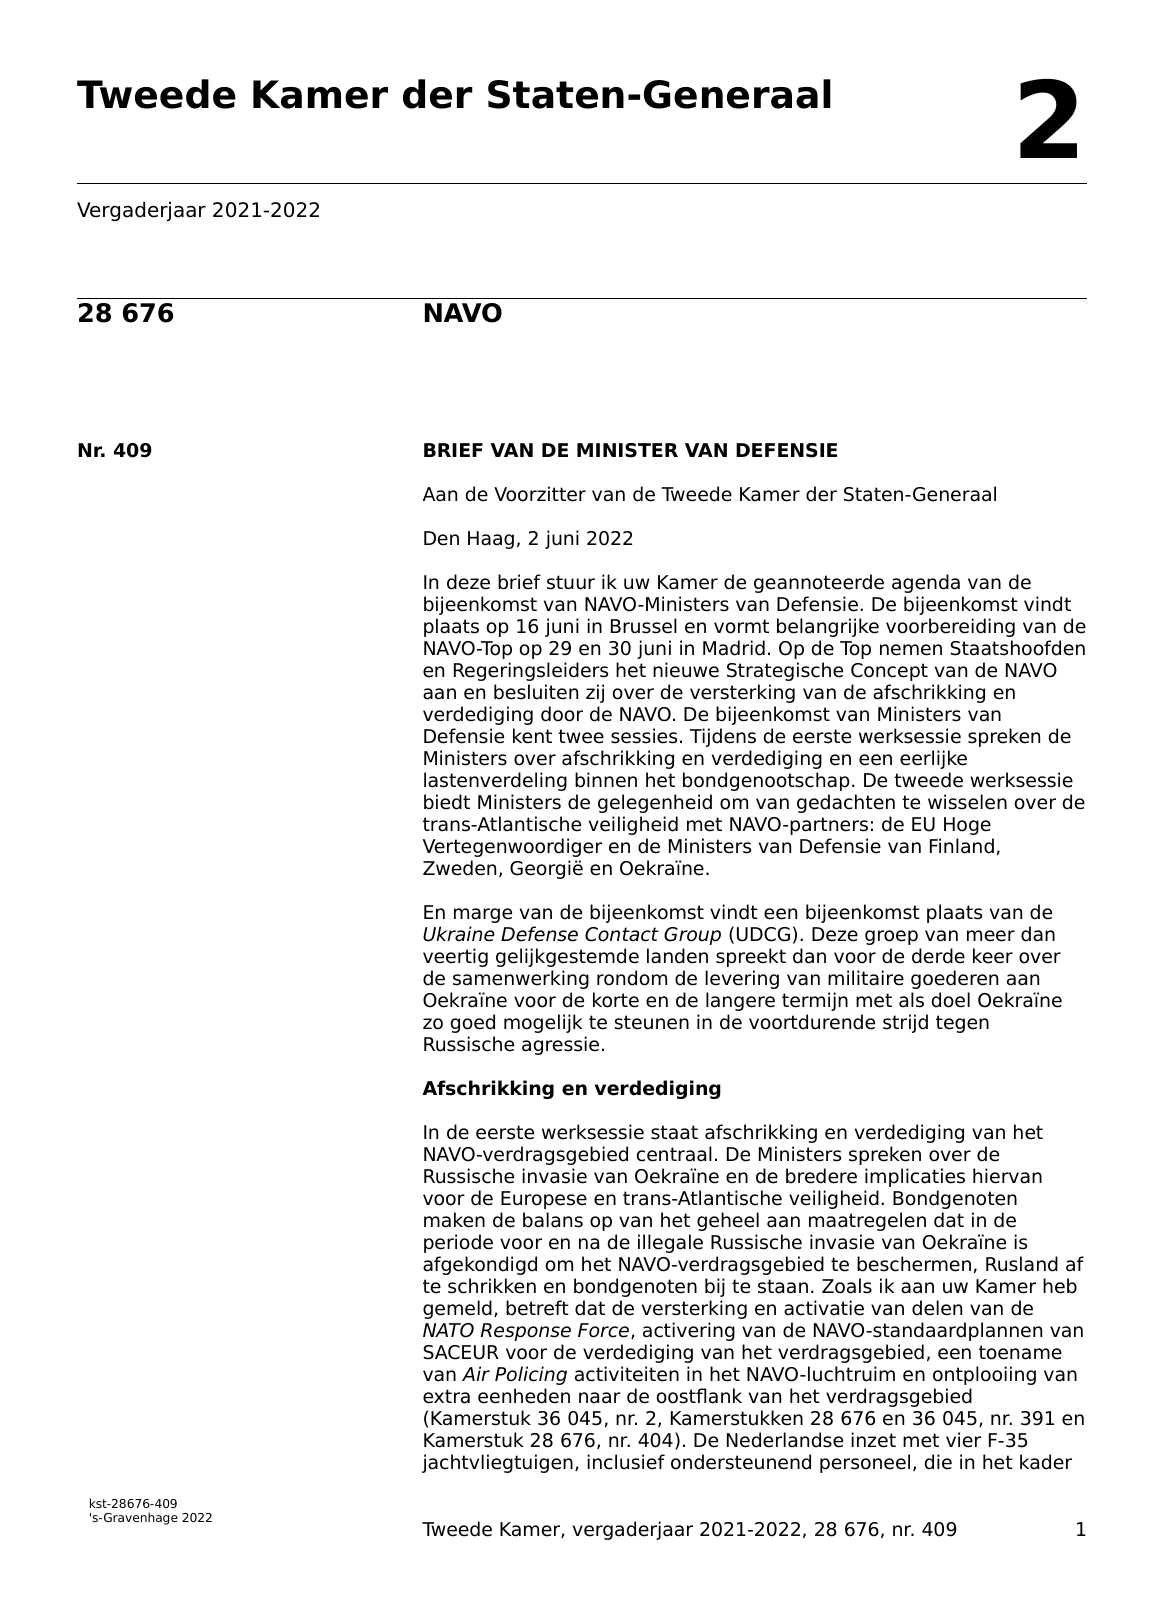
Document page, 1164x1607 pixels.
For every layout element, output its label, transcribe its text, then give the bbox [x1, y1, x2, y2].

text 's-Gravenhage 2022 [88, 1511, 323, 1525]
table_header 2 [886, 59, 1087, 183]
subtitle Afschrikking en verdediging [422, 1078, 1087, 1100]
text kst-28676-409 [88, 1497, 323, 1511]
text Den Haag, 2 juni 2022 [422, 528, 1087, 550]
subtitle Nr. 409 BRIEF VAN DE MINISTER VAN DEFENSIE [77, 440, 1087, 462]
table_cell Vergaderjaar 2021-2022 [77, 184, 1087, 298]
text In de eerste werksessie staat afschrikking en verdediging van het NAVO-verdragsgebied centraal. De Ministers spreken over de Russische invasie van Oekraïne en de bredere implicaties hiervan voor de Europese en trans-Atlantische veiligheid. Bondgenoten maken de balans op van het geheel aan maatregelen dat in de periode voor en na de illegale Russische invasie van Oekraïne is afgekondigd om het NAVO-verdragsgebied te beschermen, Rusland af te schrikken en bondgenoten bij te staan. Zoals ik aan uw Kamer heb gemeld, betreft dat de versterking en activatie van delen van de NATO Response Force, activering van de NAVO-standaardplannen van SACEUR voor de verdediging van het verdragsgebied, een toename van Air Policing activiteiten in het NAVO-luchtruim en ontplooiing van extra eenheden naar de oostflank van het verdragsgebied (Kamerstuk 36 045, nr. 2, Kamerstukken 28 676 en 36 045, nr. 391 en Kamerstuk 28 676, nr. 404). De Nederlandse inzet met vier F-35 jachtvliegtuigen, inclusief ondersteunend personeel, die in het kader [422, 1122, 1087, 1474]
subtitle 28 676 NAVO [77, 299, 1087, 329]
table_header Tweede Kamer der Staten-Generaal [77, 59, 886, 183]
text En marge van de bijeenkomst vindt een bijeenkomst plaats van de Ukraine Defense Contact Group (UDCG). Deze groep van meer dan veertig gelijkgestemde landen spreekt dan voor de derde keer over de samenwerking rondom de levering van militaire goederen aan Oekraïne voor de korte en de langere termijn met als doel Oekraïne zo goed mogelijk te steunen in de voortdurende strijd tegen Russische agressie. [422, 902, 1087, 1056]
text In deze brief stuur ik uw Kamer de geannoteerde agenda van de bijeenkomst van NAVO-Ministers van Defensie. De bijeenkomst vindt plaats op 16 juni in Brussel en vormt belangrijke voorbereiding van de NAVO-Top op 29 en 30 juni in Madrid. Op de Top nemen Staatshoofden en Regeringsleiders het nieuwe Strategische Concept van de NAVO aan en besluiten zij over de versterking van de afschrikking en verdediging door de NAVO. De bijeenkomst van Ministers van Defensie kent twee sessies. Tijdens de eerste werksessie spreken de Ministers over afschrikking en verdediging en een eerlijke lastenverdeling binnen het bondgenootschap. De tweede werksessie biedt Ministers de gelegenheid om van gedachten te wisselen over de trans-Atlantische veiligheid met NAVO-partners: de EU Hoge Vertegenwoordiger en de Ministers van Defensie van Finland, Zweden, Georgië en Oekraïne. [422, 572, 1087, 880]
text Aan de Voorzitter van de Tweede Kamer der Staten-Generaal [422, 484, 1087, 506]
